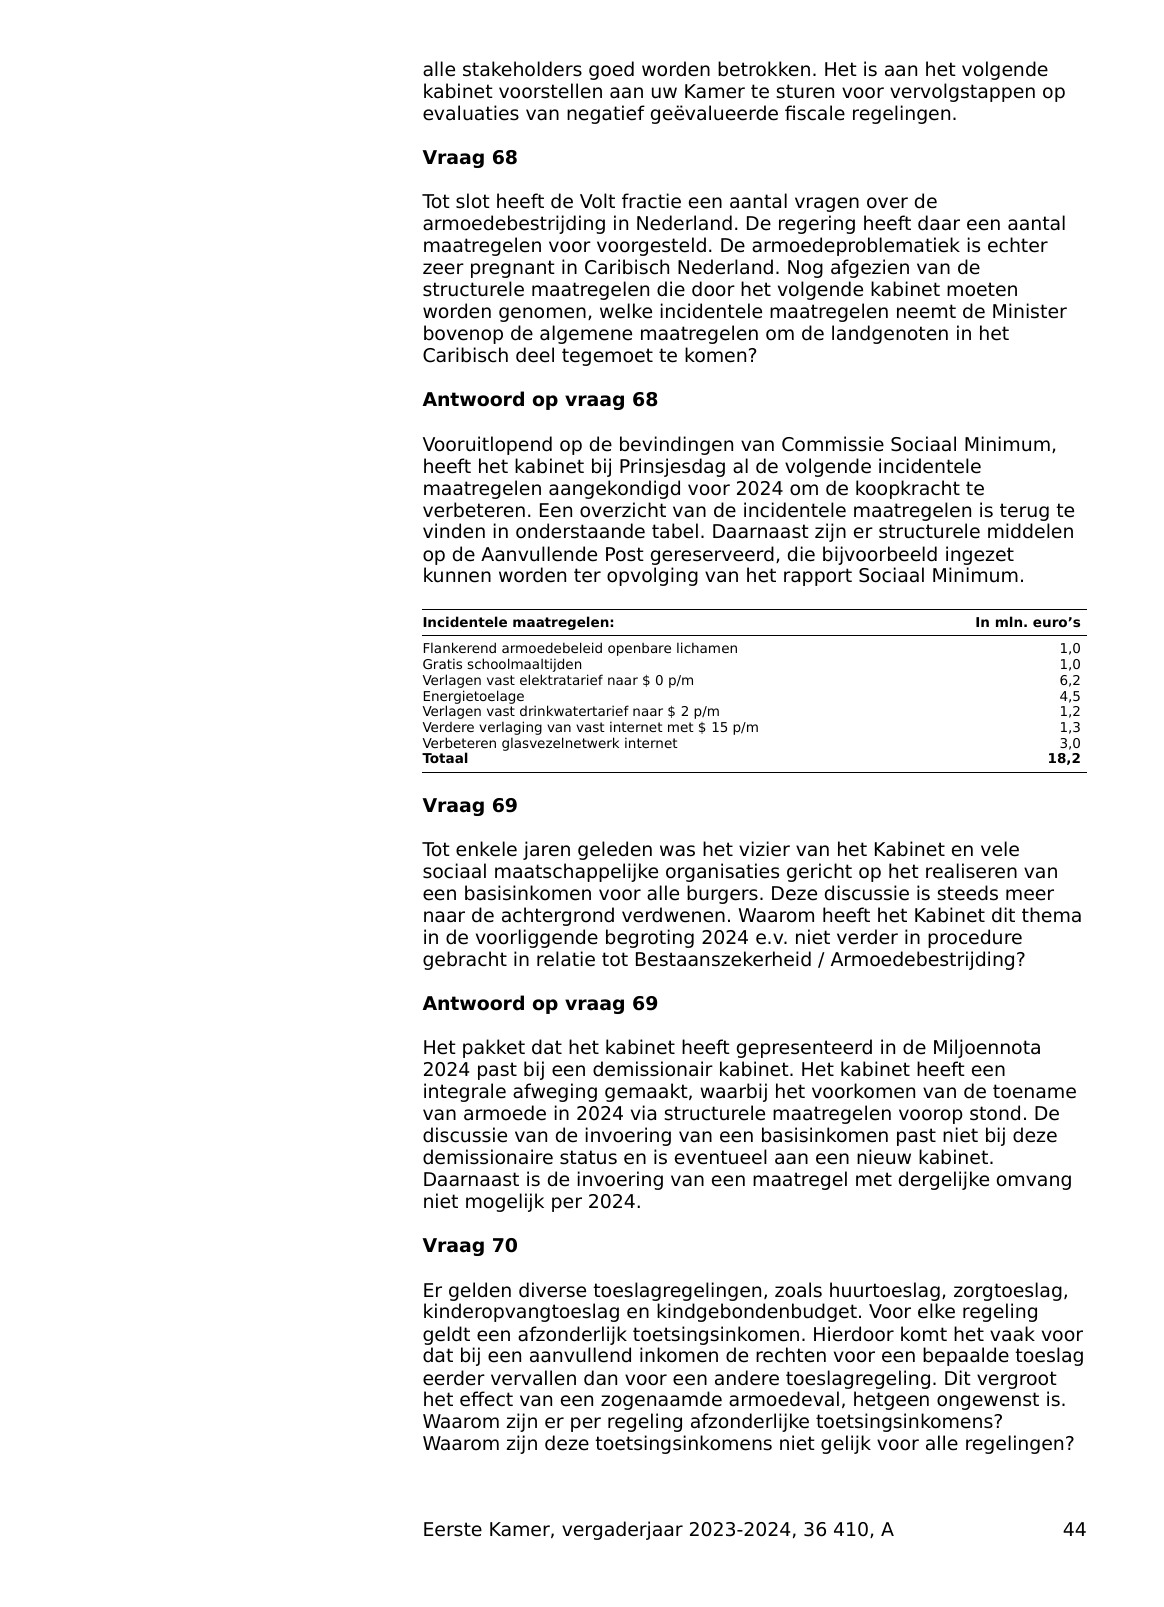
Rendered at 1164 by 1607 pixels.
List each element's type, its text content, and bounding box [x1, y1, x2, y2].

subtitle Antwoord op vraag 69 [422, 993, 1087, 1015]
table_cell Verlagen vast elektratarief naar $ 0 p/m [422, 673, 913, 688]
table_cell 3,0 [913, 736, 1087, 751]
table_cell Energietoelage [422, 688, 913, 704]
table_header Incidentele maatregelen: [422, 610, 913, 635]
table_cell 1,0 [913, 657, 1087, 673]
text Het pakket dat het kabinet heeft gepresenteerd in de Miljoennota 2024 past bij een demissionair kabinet. Het kabinet heeft een integrale afweging gemaakt, waarbij het voorkomen van de toename van armoede in 2024 via structurele maatregelen voorop stond. De discussie van de invoering van een basisinkomen past niet bij deze demissionaire status en is eventueel aan een nieuw kabinet. Daarnaast is de invoering van een maatregel met dergelijke omvang niet mogelijk per 2024. [422, 1037, 1087, 1213]
table_cell Totaal [422, 751, 913, 772]
table_header In mln. euro’s [913, 610, 1087, 635]
table_cell 18,2 [913, 751, 1087, 772]
table_cell 1,2 [913, 704, 1087, 720]
table_cell Gratis schoolmaaltijden [422, 657, 913, 673]
table_cell 1,0 [913, 636, 1087, 657]
text Tot slot heeft de Volt fractie een aantal vragen over de armoedebestrijding in Nederland. De regering heeft daar een aantal maatregelen voor voorgesteld. De armoedeproblematiek is echter zeer pregnant in Caribisch Nederland. Nog afgezien van de structurele maatregelen die door het volgende kabinet moeten worden genomen, welke incidentele maatregelen neemt de Minister bovenop de algemene maatregelen om de landgenoten in het Caribisch deel tegemoet te komen? [422, 191, 1087, 367]
table_cell Verdere verlaging van vast internet met $ 15 p/m [422, 720, 913, 736]
table_cell 1,3 [913, 720, 1087, 736]
text Vooruitlopend op de bevindingen van Commissie Sociaal Minimum, heeft het kabinet bij Prinsjesdag al de volgende incidentele maatregelen aangekondigd voor 2024 om de koopkracht te verbeteren. Een overzicht van de incidentele maatregelen is terug te vinden in onderstaande tabel. Daarnaast zijn er structurele middelen op de Aanvullende Post gereserveerd, die bijvoorbeeld ingezet kunnen worden ter opvolging van het rapport Sociaal Minimum. [422, 433, 1087, 587]
table_cell Verbeteren glasvezelnetwerk internet [422, 736, 913, 751]
text Tot enkele jaren geleden was het vizier van het Kabinet en vele sociaal maatschappelijke organisaties gericht op het realiseren van een basisinkomen voor alle burgers. Deze discussie is steeds meer naar de achtergrond verdwenen. Waarom heeft het Kabinet dit thema in de voorliggende begroting 2024 e.v. niet verder in procedure gebracht in relatie tot Bestaanszekerheid / Armoedebestrijding? [422, 839, 1087, 971]
table_cell Verlagen vast drinkwatertarief naar $ 2 p/m [422, 704, 913, 720]
text Er gelden diverse toeslagregelingen, zoals huurtoeslag, zorgtoeslag, kinderopvangtoeslag en kindgebondenbudget. Voor elke regeling geldt een afzonderlijk toetsingsinkomen. Hierdoor komt het vaak voor dat bij een aanvullend inkomen de rechten voor een bepaalde toeslag eerder vervallen dan voor een andere toeslagregeling. Dit vergroot het effect van een zogenaamde armoedeval, hetgeen ongewenst is. Waarom zijn er per regeling afzonderlijke toetsingsinkomens? Waarom zijn deze toetsingsinkomens niet gelijk voor alle regelingen? [422, 1279, 1087, 1455]
table_cell 6,2 [913, 673, 1087, 688]
table_cell Flankerend armoedebeleid openbare lichamen [422, 636, 913, 657]
text alle stakeholders goed worden betrokken. Het is aan het volgende kabinet voorstellen aan uw Kamer te sturen voor vervolgstappen op evaluaties van negatief geëvalueerde fiscale regelingen. [422, 59, 1087, 125]
subtitle Vraag 68 [422, 147, 1087, 169]
subtitle Antwoord op vraag 68 [422, 389, 1087, 411]
subtitle Vraag 70 [422, 1235, 1087, 1257]
subtitle Vraag 69 [422, 795, 1087, 817]
table_cell 4,5 [913, 688, 1087, 704]
